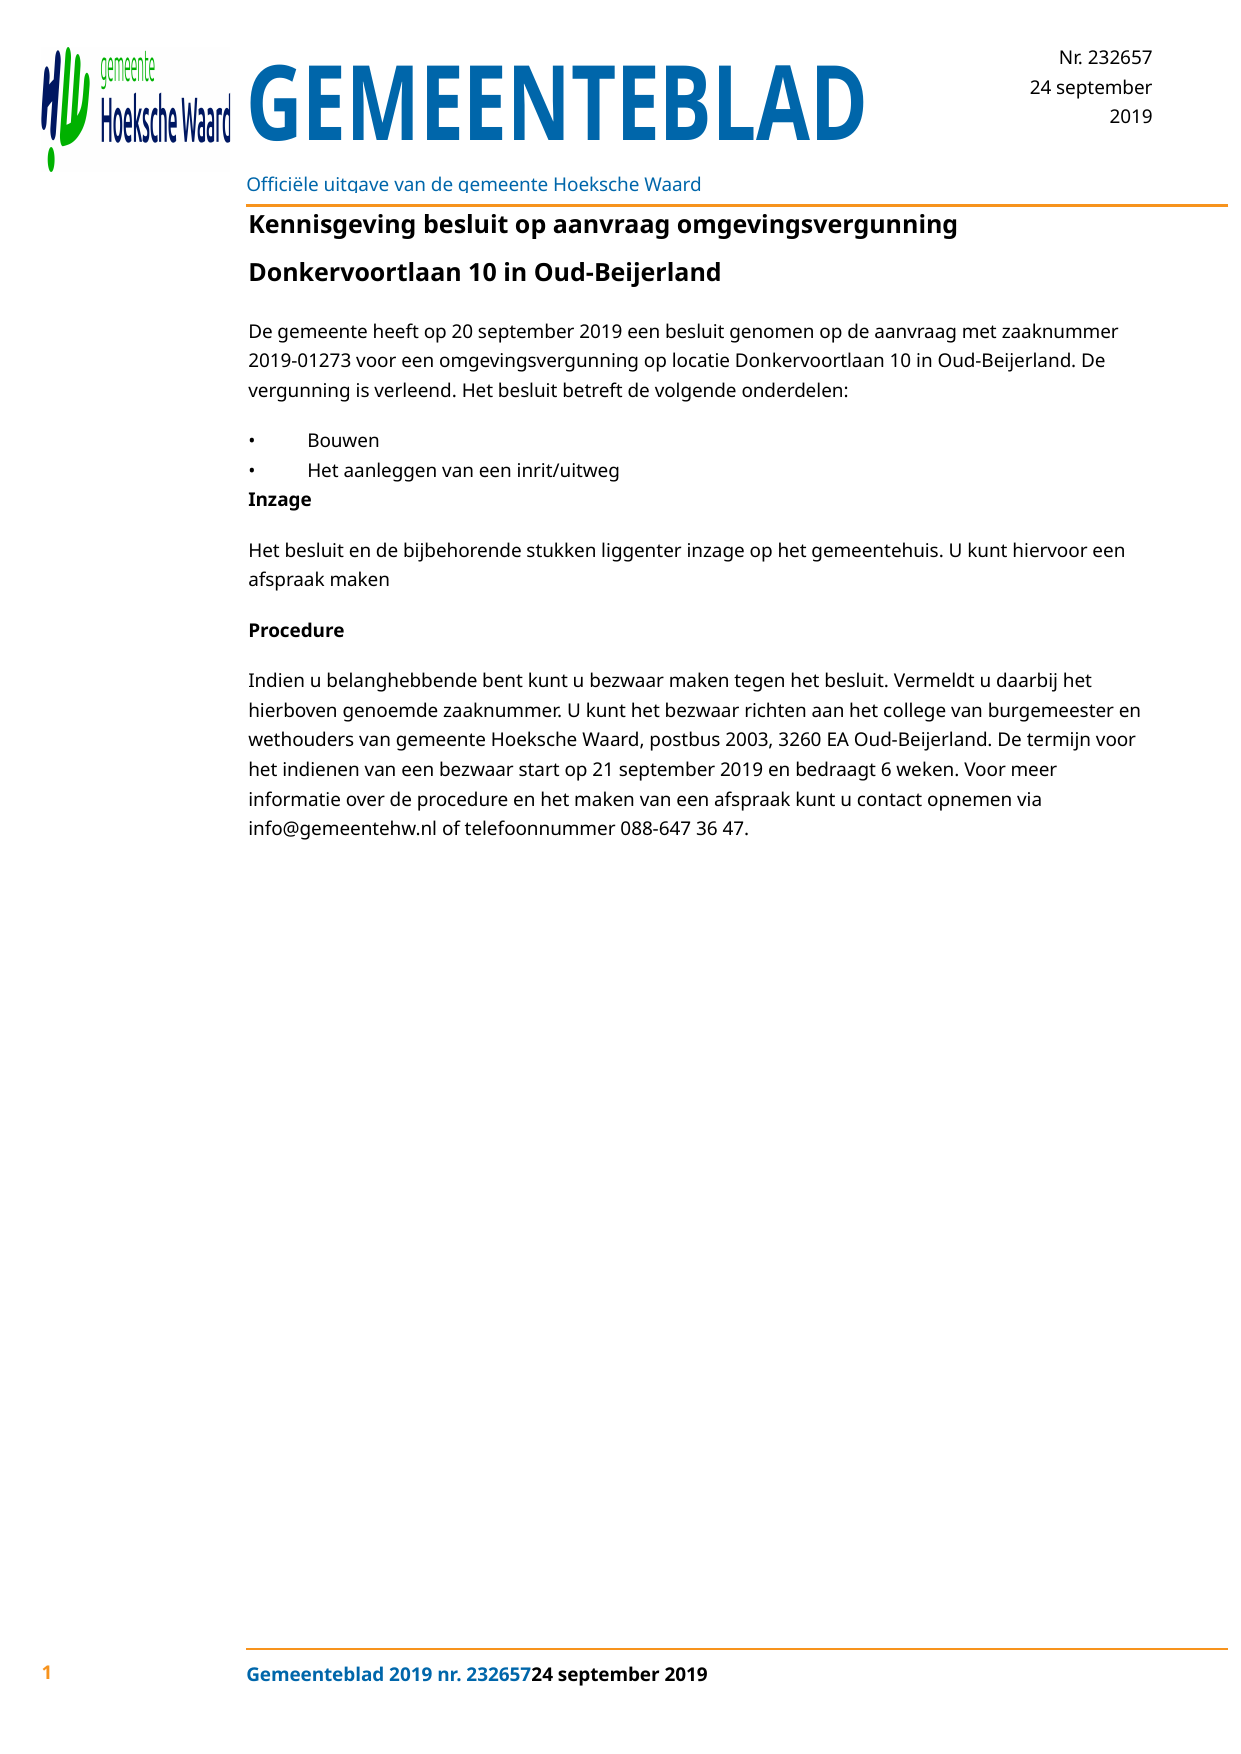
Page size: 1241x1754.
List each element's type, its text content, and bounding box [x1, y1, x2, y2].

text Kennisgeving besluit op aanvraag omgevingsvergunning Donkervoortlaan 10 in Oud-Beijerland [248, 207, 1152, 288]
text Inzage [248, 487, 1152, 512]
text Het besluit en de bijbehorende stukken liggenter inzage op het gemeentehuis. U kunt hiervoor een afspraak maken [248, 537, 1152, 592]
list Het aanleggen van een inrit/uitweg [248, 457, 1152, 483]
text Indien u belanghebbende bent kunt u bezwaar maken tegen het besluit. Vermeldt u daarbij het hierboven genoemde zaaknummer. U kunt het bezwaar richten aan het college van burgemeester en wethouders van gemeente Hoeksche Waard, postbus 2003, 3260 EA Oud-Beijerland. De termijn voor het indienen van een bezwaar start op 21 september 2019 en bedraagt 6 weken. Voor meer informatie over de procedure en het maken van een afspraak kunt u contact opnemen via info@gemeentehw.nl of telefoonnummer 088-647 36 47. [248, 667, 1152, 841]
text De gemeente heeft op 20 september 2019 een besluit genomen op de aanvraag met zaaknummer 2019-01273 voor een omgevingsvergunning op locatie Donkervoortlaan 10 in Oud-Beijerland. De vergunning is verleend. Het besluit betreft de volgende onderdelen: [248, 318, 1152, 403]
list Bouwen [248, 427, 1152, 453]
text Procedure [248, 617, 1152, 643]
picture [41, 47, 231, 172]
